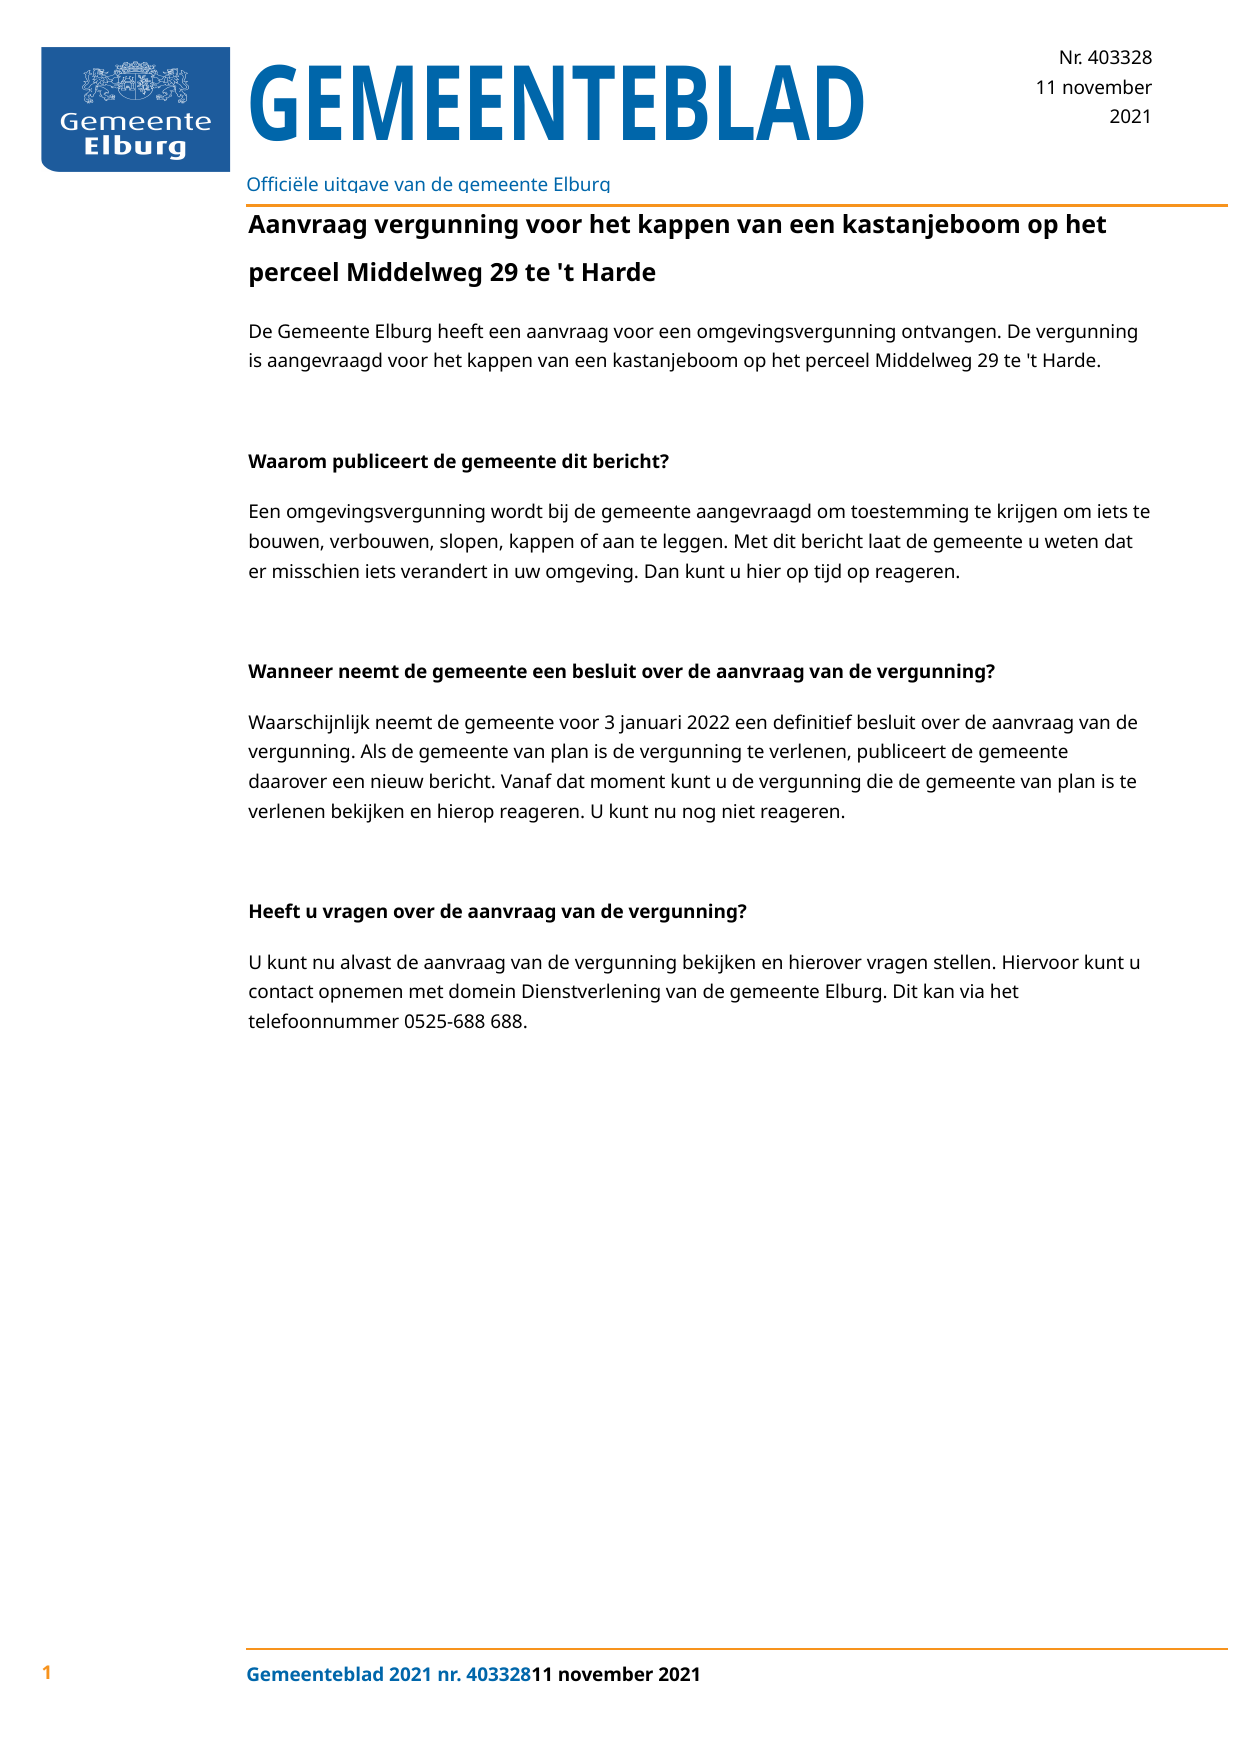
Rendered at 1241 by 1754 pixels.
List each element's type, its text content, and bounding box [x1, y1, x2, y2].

text Aanvraag vergunning voor het kappen van een kastanjeboom op het perceel Middelweg 29 te 't Harde [248, 207, 1152, 288]
text U kunt nu alvast de aanvraag van de vergunning bekijken en hierover vragen stellen. Hiervoor kunt u contact opnemen met domein Dienstverlening van de gemeente Elburg. Dit kan via het telefoonnummer 0525-688 688. [248, 949, 1152, 1034]
text Een omgevingsvergunning wordt bij de gemeente aangevraagd om toestemming te krijgen om iets te bouwen, verbouwen, slopen, kappen of aan te leggen. Met dit bericht laat de gemeente u weten dat er misschien iets verandert in uw omgeving. Dan kunt u hier op tijd op reageren. [248, 499, 1152, 584]
text Heeft u vragen over de aanvraag van de vergunning? [248, 899, 1152, 924]
picture [41, 47, 231, 172]
text De Gemeente Elburg heeft een aanvraag voor een omgevingsvergunning ontvangen. De vergunning is aangevraagd voor het kappen van een kastanjeboom op het perceel Middelweg 29 te 't Harde. [248, 318, 1152, 373]
text Waarom publiceert de gemeente dit bericht? [248, 448, 1152, 474]
text Wanneer neemt de gemeente een besluit over de aanvraag van de vergunning? [248, 659, 1152, 684]
text Waarschijnlijk neemt de gemeente voor 3 januari 2022 een definitief besluit over de aanvraag van de vergunning. Als de gemeente van plan is de vergunning te verlenen, publiceert de gemeente daarover een nieuw bericht. Vanaf dat moment kunt u de vergunning die de gemeente van plan is te verlenen bekijken en hierop reageren. U kunt nu nog niet reageren. [248, 709, 1152, 824]
